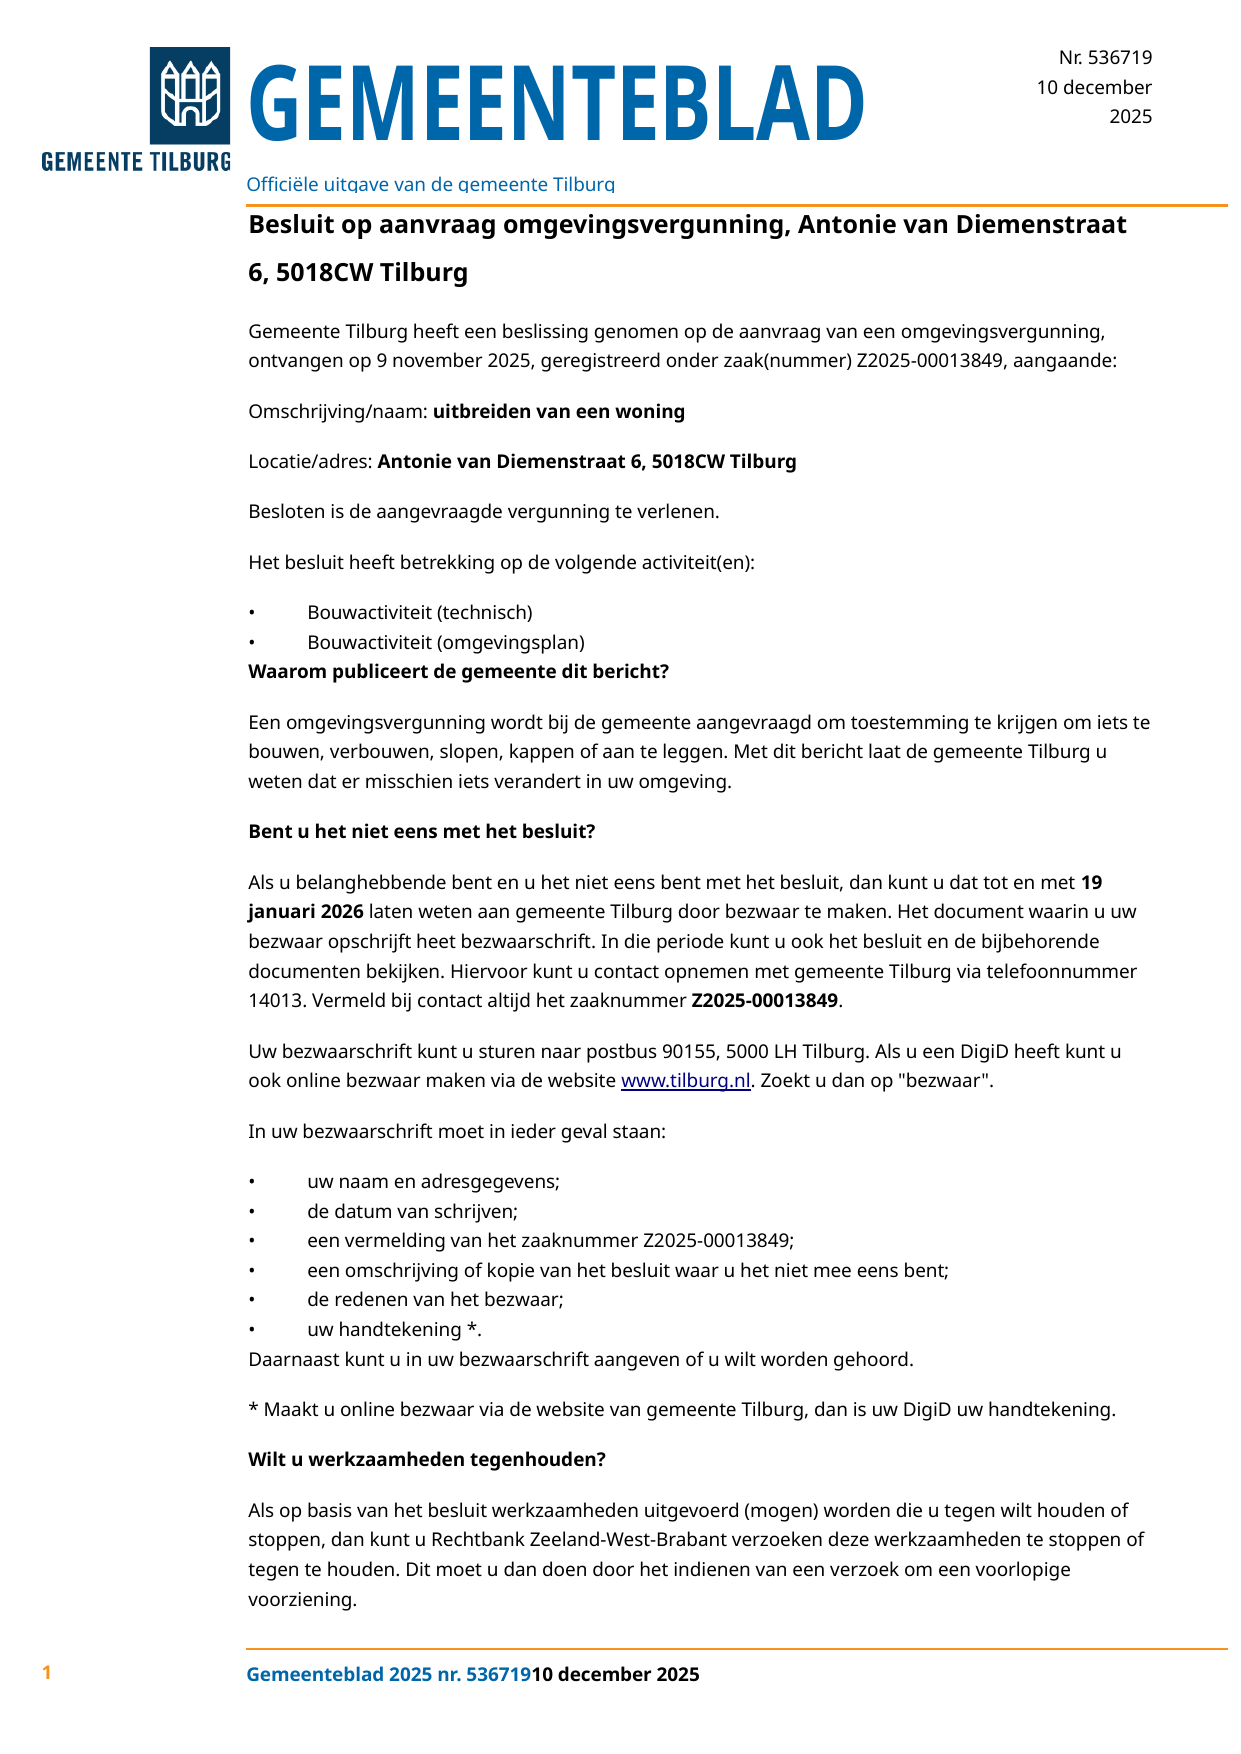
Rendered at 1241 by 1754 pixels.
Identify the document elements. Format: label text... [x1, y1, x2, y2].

text Besloten is de aangevraagde vergunning te verlenen. [248, 499, 1152, 524]
text Bent u het niet eens met het besluit? [248, 819, 1152, 844]
text Gemeente Tilburg heeft een beslissing genomen op de aanvraag van een omgevingsvergunning, ontvangen op 9 november 2025, geregistreerd onder zaak(nummer) Z2025-00013849, aangaande: [248, 318, 1152, 373]
text Omschrijving/naam: uitbreiden van een woning [248, 398, 1152, 424]
list de datum van schrijven; [248, 1198, 1152, 1224]
text In uw bezwaarschrift moet in ieder geval staan: [248, 1118, 1152, 1144]
text Daarnaast kunt u in uw bezwaarschrift aangeven of u wilt worden gehoord. [248, 1346, 1152, 1372]
text Uw bezwaarschrift kunt u sturen naar postbus 90155, 5000 LH Tilburg. Als u een DigiD heeft kunt u ook online bezwaar maken via de website www.tilburg.nl. Zoekt u dan op "bezwaar". [248, 1038, 1152, 1093]
text * Maakt u online bezwaar via de website van gemeente Tilburg, dan is uw DigiD uw handtekening. [248, 1396, 1152, 1422]
text Als op basis van het besluit werkzaamheden uitgevoerd (mogen) worden die u tegen wilt houden of stoppen, dan kunt u Rechtbank Zeeland-West-Brabant verzoeken deze werkzaamheden te stoppen of tegen te houden. Dit moet u dan doen door het indienen van een verzoek om een voorlopige voorziening. [248, 1497, 1152, 1612]
text Het besluit heeft betrekking op de volgende activiteit(en): [248, 549, 1152, 575]
text Waarom publiceert de gemeente dit bericht? [248, 659, 1152, 684]
text Als u belanghebbende bent en u het niet eens bent met het besluit, dan kunt u dat tot en met 19 januari 2026 laten weten aan gemeente Tilburg door bezwaar te maken. Het document waarin u uw bezwaar opschrijft heet bezwaarschrift. In die periode kunt u ook het besluit en de bijbehorende documenten bekijken. Hiervoor kunt u contact opnemen met gemeente Tilburg via telefoonnummer 14013. Vermeld bij contact altijd het zaaknummer Z2025-00013849. [248, 869, 1152, 1013]
list uw handtekening *. [248, 1316, 1152, 1342]
text Een omgevingsvergunning wordt bij de gemeente aangevraagd om toestemming te krijgen om iets te bouwen, verbouwen, slopen, kappen of aan te leggen. Met dit bericht laat de gemeente Tilburg u weten dat er misschien iets verandert in uw omgeving. [248, 709, 1152, 794]
list de redenen van het bezwaar; [248, 1287, 1152, 1312]
text Wilt u werkzaamheden tegenhouden? [248, 1447, 1152, 1472]
list uw naam en adresgegevens; [248, 1168, 1152, 1194]
text Besluit op aanvraag omgevingsvergunning, Antonie van Diemenstraat 6, 5018CW Tilburg [248, 207, 1152, 288]
list Bouwactiviteit (technisch) [248, 599, 1152, 625]
list Bouwactiviteit (omgevingsplan) [248, 629, 1152, 655]
list een omschrijving of kopie van het besluit waar u het niet mee eens bent; [248, 1257, 1152, 1283]
text Locatie/adres: Antonie van Diemenstraat 6, 5018CW Tilburg [248, 448, 1152, 474]
picture [41, 47, 231, 172]
list een vermelding van het zaaknummer Z2025-00013849; [248, 1227, 1152, 1253]
